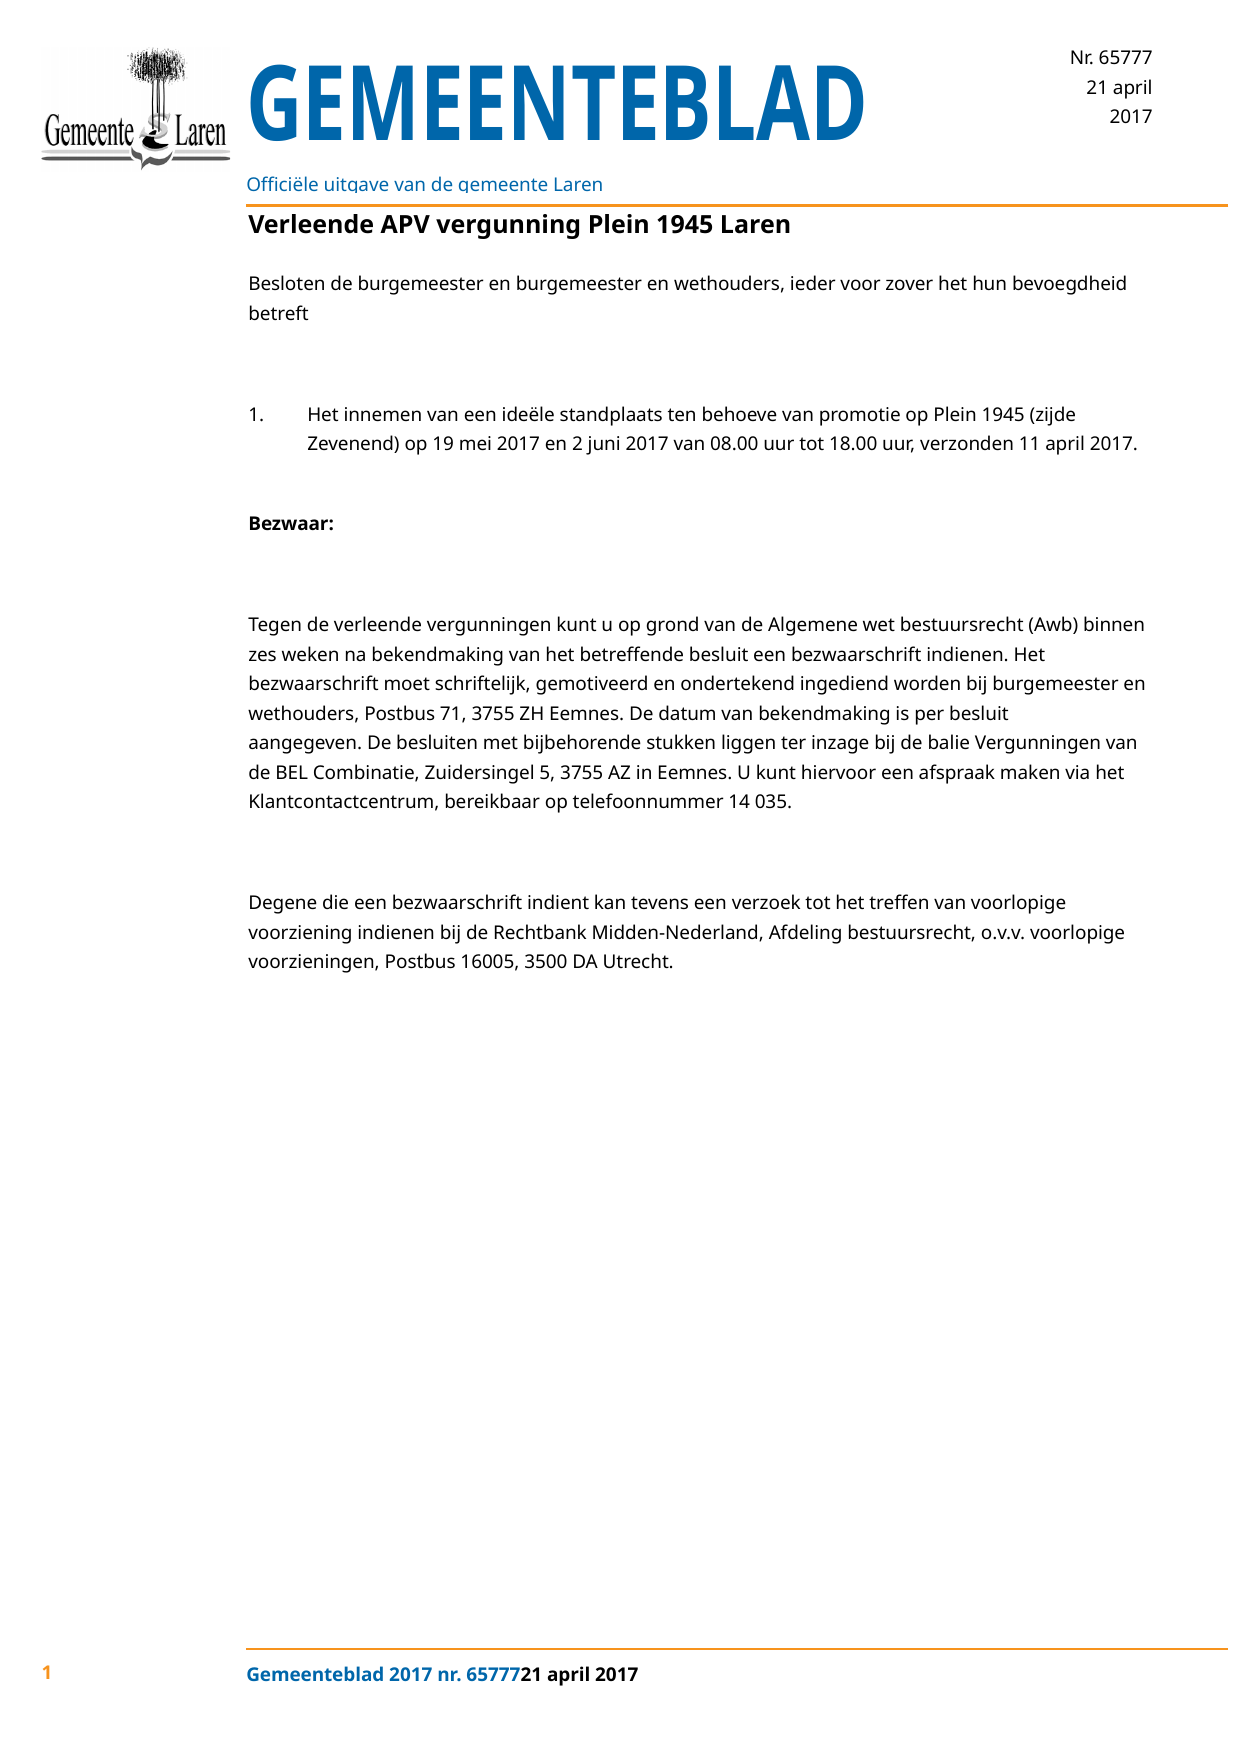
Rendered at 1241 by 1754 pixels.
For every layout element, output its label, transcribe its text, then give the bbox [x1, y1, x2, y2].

text Bezwaar: [248, 510, 1152, 536]
text Degene die een bezwaarschrift indient kan tevens een verzoek tot het treffen van voorlopige voorziening indienen bij de Rechtbank Midden-Nederland, Afdeling bestuursrecht, o.v.v. voorlopige voorzieningen, Postbus 16005, 3500 DA Utrecht. [248, 889, 1152, 974]
picture [41, 47, 231, 172]
text Tegen de verleende vergunningen kunt u op grond van de Algemene wet bestuursrecht (Awb) binnen zes weken na bekendmaking van het betreffende besluit een bezwaarschrift indienen. Het bezwaarschrift moet schriftelijk, gemotiveerd en ondertekend ingediend worden bij burgemeester en wethouders, Postbus 71, 3755 ZH Eemnes. De datum van bekendmaking is per besluit aangegeven. De besluiten met bijbehorende stukken liggen ter inzage bij de balie Vergunningen van de BEL Combinatie, Zuidersingel 5, 3755 AZ in Eemnes. U kunt hiervoor een afspraak maken via het Klantcontactcentrum, bereikbaar op telefoonnummer 14 035. [248, 611, 1152, 814]
list Het innemen van een ideële standplaats ten behoeve van promotie op Plein 1945 (zijde Zevenend) op 19 mei 2017 en 2 juni 2017 van 08.00 uur tot 18.00 uur, verzonden 11 april 2017. [248, 401, 1152, 456]
text Verleende APV vergunning Plein 1945 Laren [248, 207, 1152, 241]
text Besloten de burgemeester en burgemeester en wethouders, ieder voor zover het hun bevoegdheid betreft [248, 270, 1152, 326]
